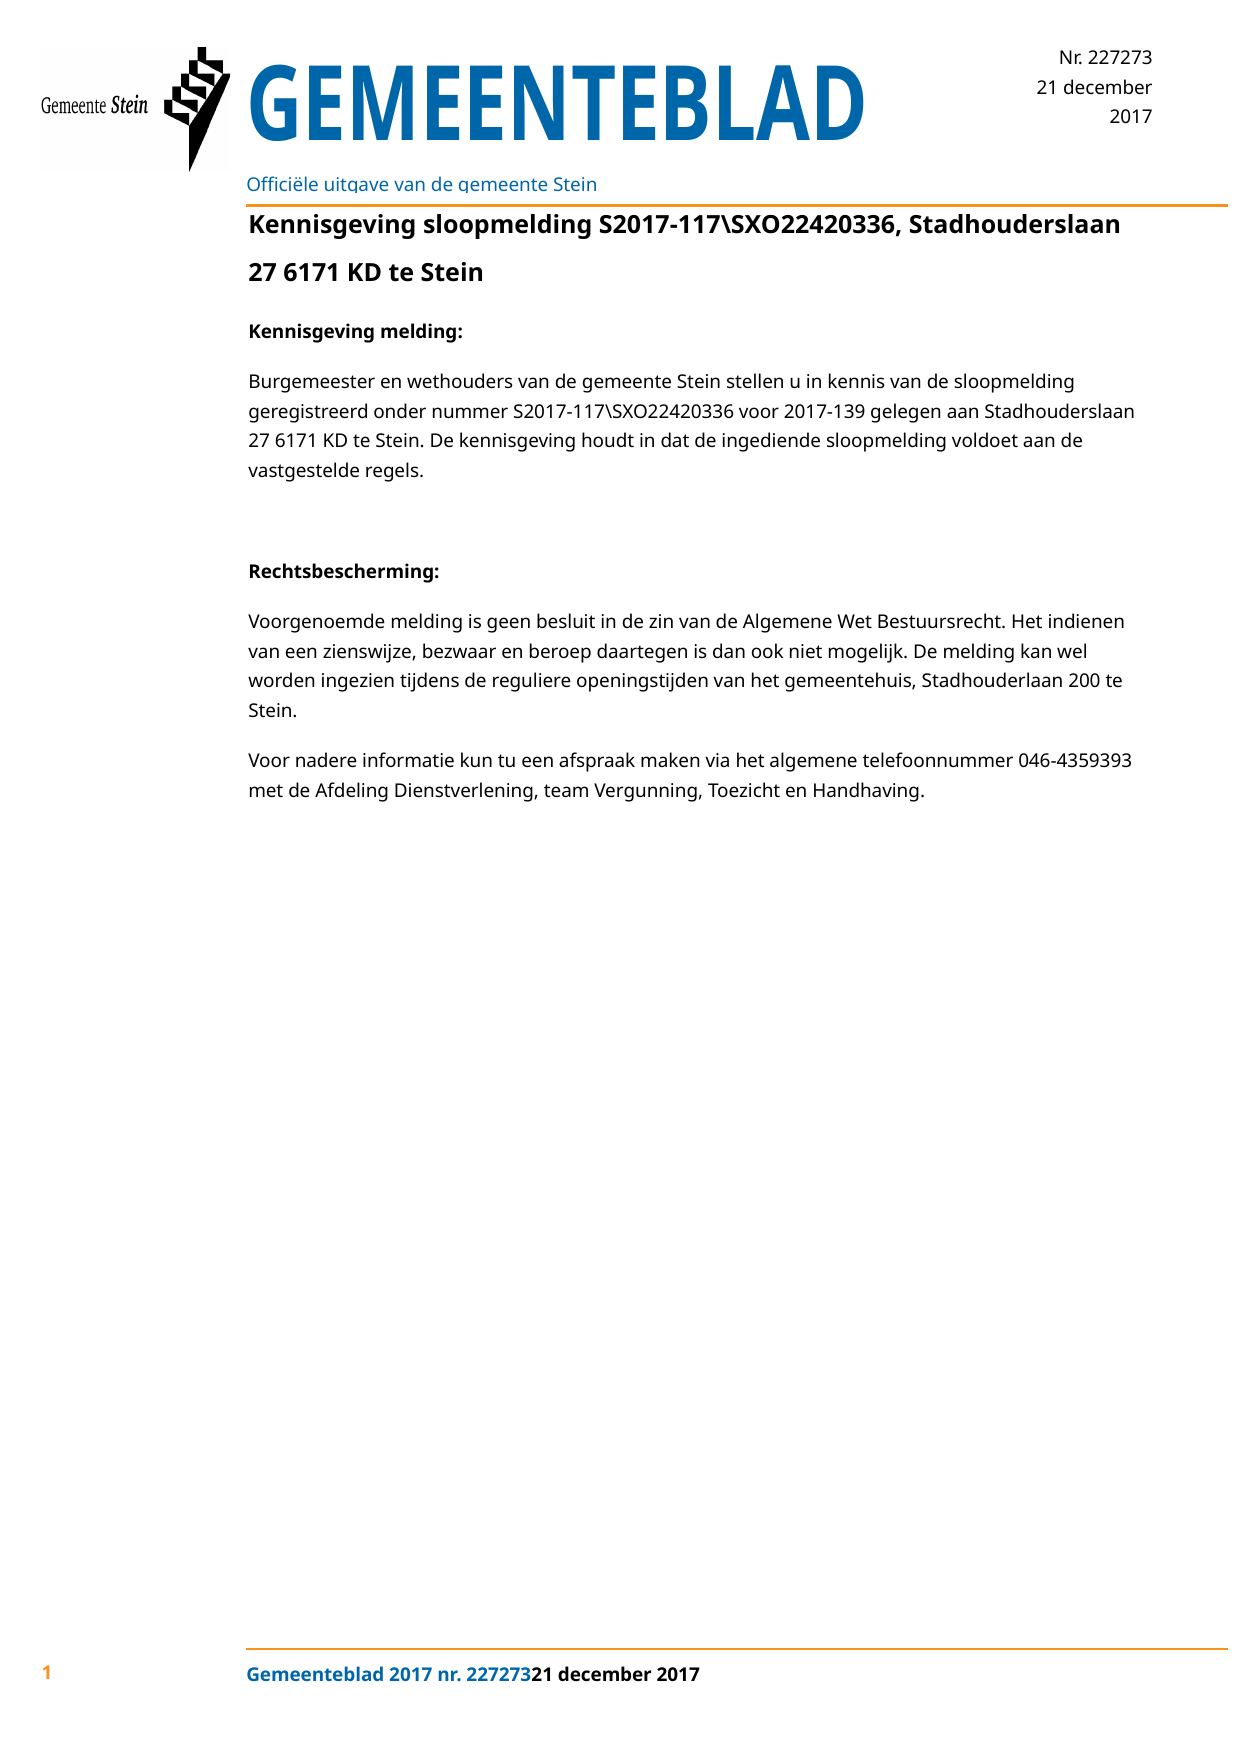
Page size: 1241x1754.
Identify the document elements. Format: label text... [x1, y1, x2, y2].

picture [41, 47, 231, 172]
text Voorgenoemde melding is geen besluit in de zin van de Algemene Wet Bestuursrecht. Het indienen van een zienswijze, bezwaar en beroep daartegen is dan ook niet mogelijk. De melding kan wel worden ingezien tijdens de reguliere openingstijden van het gemeentehuis, Stadhouderlaan 200 te Stein. [248, 608, 1152, 723]
text Kennisgeving sloopmelding S2017-117\SXO22420336, Stadhouderslaan 27 6171 KD te Stein [248, 207, 1152, 288]
text Kennisgeving melding: [248, 318, 1152, 344]
text Burgemeester en wethouders van de gemeente Stein stellen u in kennis van de sloopmelding geregistreerd onder nummer S2017-117\SXO22420336 voor 2017-139 gelegen aan Stadhouderslaan 27 6171 KD te Stein. De kennisgeving houdt in dat de ingediende sloopmelding voldoet aan de vastgestelde regels. [248, 368, 1152, 483]
text Voor nadere informatie kun tu een afspraak maken via het algemene telefoonnummer 046-4359393 met de Afdeling Dienstverlening, team Vergunning, Toezicht en Handhaving. [248, 747, 1152, 803]
text Rechtsbescherming: [248, 558, 1152, 584]
